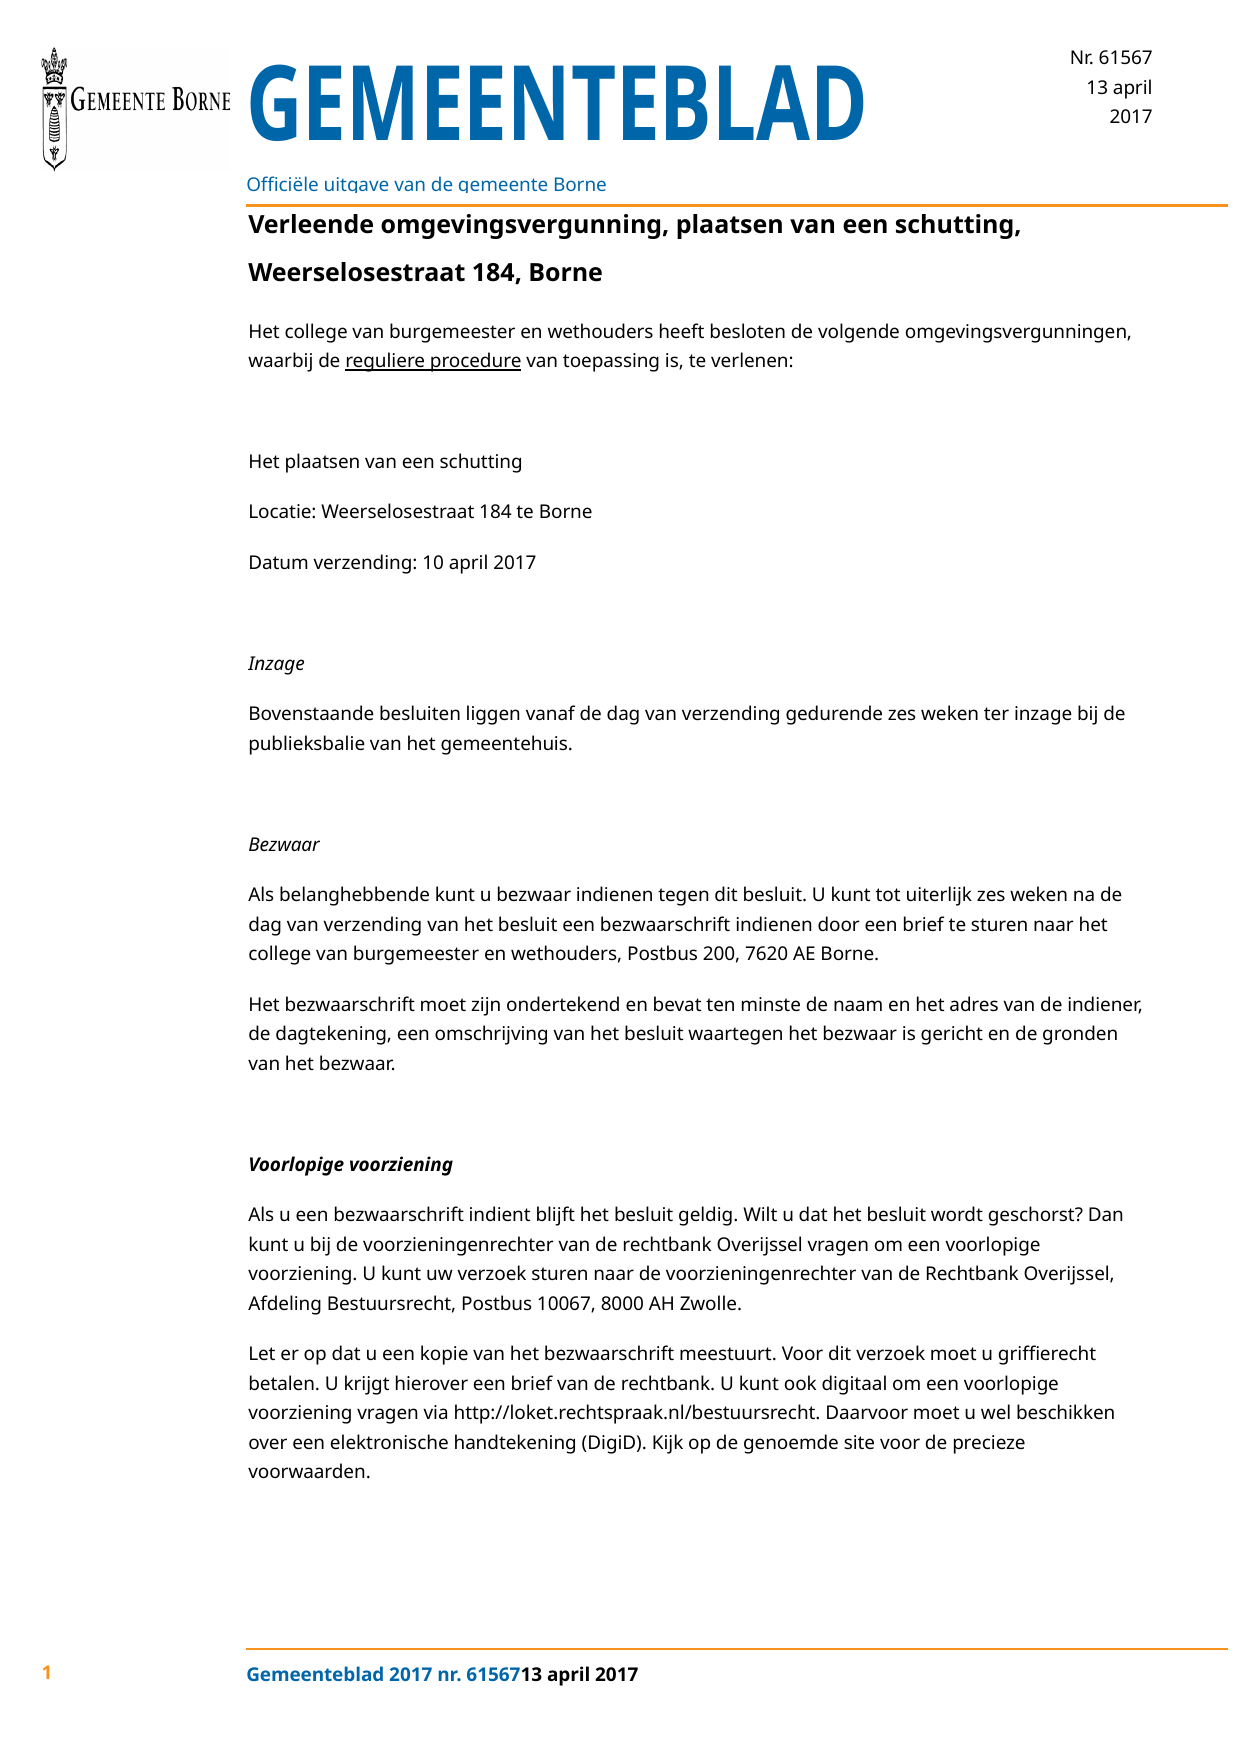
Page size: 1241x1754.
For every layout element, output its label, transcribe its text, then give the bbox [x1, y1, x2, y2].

text Als belanghebbende kunt u bezwaar indienen tegen dit besluit. U kunt tot uiterlijk zes weken na de dag van verzending van het besluit een bezwaarschrift indienen door een brief te sturen naar het college van burgemeester en wethouders, Postbus 200, 7620 AE Borne. [248, 881, 1152, 966]
text Inzage [248, 650, 1152, 676]
text Locatie: Weerselosestraat 184 te Borne [248, 499, 1152, 524]
text Datum verzending: 10 april 2017 [248, 549, 1152, 575]
text Bezwaar [248, 831, 1152, 857]
text Verleende omgevingsvergunning, plaatsen van een schutting, Weerselosestraat 184, Borne [248, 207, 1152, 288]
text Het college van burgemeester en wethouders heeft besloten de volgende omgevingsvergunningen, waarbij de reguliere procedure van toepassing is, te verlenen: [248, 318, 1152, 373]
text Het plaatsen van een schutting [248, 448, 1152, 474]
text Bovenstaande besluiten liggen vanaf de dag van verzending gedurende zes weken ter inzage bij de publieksbalie van het gemeentehuis. [248, 700, 1152, 756]
text Het bezwaarschrift moet zijn ondertekend en bevat ten minste de naam en het adres van de indiener, de dagtekening, een omschrijving van het besluit waartegen het bezwaar is gericht en de gronden van het bezwaar. [248, 991, 1152, 1076]
text Voorlopige voorziening [248, 1151, 1152, 1177]
text Als u een bezwaarschrift indient blijft het besluit geldig. Wilt u dat het besluit wordt geschorst? Dan kunt u bij de voorzieningenrechter van de rechtbank Overijssel vragen om een voorlopige voorziening. U kunt uw verzoek sturen naar de voorzieningenrechter van de Rechtbank Overijssel, Afdeling Bestuursrecht, Postbus 10067, 8000 AH Zwolle. [248, 1201, 1152, 1316]
text Let er op dat u een kopie van het bezwaarschrift meestuurt. Voor dit verzoek moet u griffierecht betalen. U krijgt hierover een brief van de rechtbank. U kunt ook digitaal om een voorlopige voorziening vragen via http://loket.rechtspraak.nl/bestuursrecht. Daarvoor moet u wel beschikken over een elektronische handtekening (DigiD). Kijk op de genoemde site voor de precieze voorwaarden. [248, 1340, 1152, 1484]
picture [41, 47, 231, 172]
